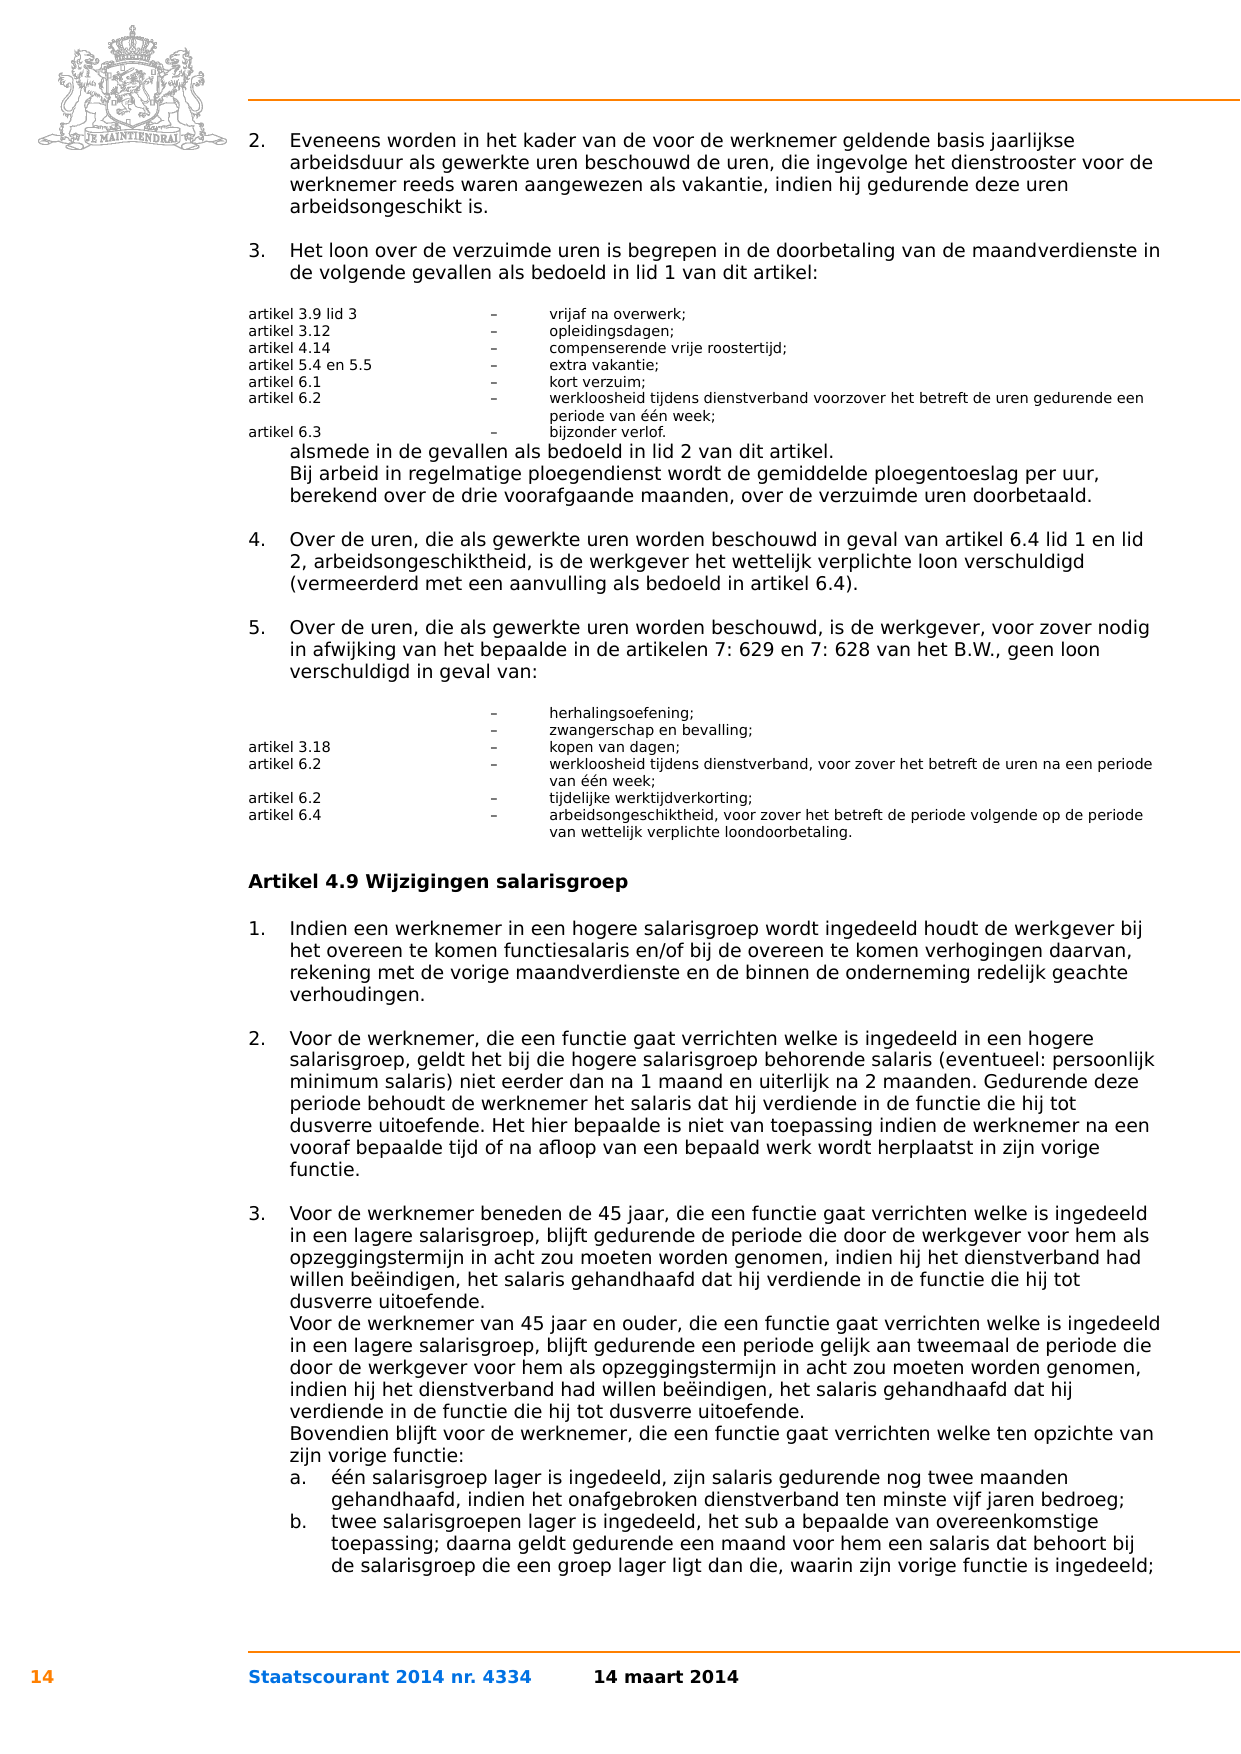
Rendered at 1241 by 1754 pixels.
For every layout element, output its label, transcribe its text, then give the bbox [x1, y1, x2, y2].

text Bij arbeid in regelmatige ploegendienst wordt de gemiddelde ploegentoeslag per uur, berekend over de drie voorafgaande maanden, over de verzuimde uren doorbetaald. [289, 463, 1163, 507]
text 3. Het loon over de verzuimde uren is begrepen in de doorbetaling van de maand­verdienste in de volgende gevallen als bedoeld in lid 1 van dit artikel: [248, 240, 1163, 284]
table_cell artikel 5.4 en 5.5 [248, 356, 484, 373]
table_cell artikel 6.3 [248, 424, 484, 441]
table_cell opleidingsdagen; [543, 323, 1163, 339]
table_cell – [484, 756, 543, 790]
table_cell zwangerschap en bevalling; [543, 722, 1163, 739]
table_cell – [484, 390, 543, 424]
table_header – [484, 705, 543, 722]
text 1. Indien een werknemer in een hogere salarisgroep wordt ingedeeld houdt de werk­gever bij het overeen te komen functiesalaris en/of bij de overeen te komen verhogingen daarvan, rekening met de vorige maandverdienste en de binnen de onderneming redelijk geachte verhoudingen. [248, 918, 1163, 1006]
text 2. Eveneens worden in het kader van de voor de werknemer geldende basis jaarlijkse arbeidsduur als gewerkte uren beschouwd de uren, die ingevolge het dienstrooster voor de werknemer reeds waren aangewezen als vakantie, indien hij gedurende deze uren arbeidsongeschikt is. [248, 130, 1163, 218]
text alsmede in de gevallen als bedoeld in lid 2 van dit artikel. [289, 441, 1163, 463]
table_cell – [484, 739, 543, 756]
table_header – [484, 306, 543, 322]
table_cell bijzonder verlof. [543, 424, 1163, 441]
table_cell – [484, 323, 543, 339]
subtitle Artikel 4.9 Wijzigingen salarisgroep [248, 871, 1163, 893]
table_header artikel 3.9 lid 3 [248, 306, 484, 322]
table_cell artikel 6.4 [248, 807, 484, 841]
table_cell artikel 3.12 [248, 323, 484, 339]
table_cell – [484, 807, 543, 841]
picture [38, 25, 227, 150]
text 3. Voor de werknemer beneden de 45 jaar, die een functie gaat verrichten welke is ingedeeld in een lagere salarisgroep, blijft gedurende de periode die door de werkgever voor hem als opzeggingstermijn in acht zou moeten worden genomen, indien hij het dienstverband had willen beëindigen, het salaris gehandhaafd dat hij verdiende in de functie die hij tot dusverre uitoefende. [248, 1203, 1163, 1313]
text 5. Over de uren, die als gewerkte uren worden beschouwd, is de werkgever, voor zover nodig in afwijking van het bepaalde in de artikelen 7: 629 en 7: 628 van het B.W., geen loon verschuldigd in geval van: [248, 617, 1163, 683]
text a. één salarisgroep lager is ingedeeld, zijn salaris gedurende nog twee maanden gehandhaafd, indien het onafgebroken dienstverband ten minste vijf jaren bedroeg; [289, 1467, 1163, 1511]
table_header [248, 705, 484, 722]
table_cell – [484, 374, 543, 390]
table_cell arbeidsongeschiktheid, voor zover het betreft de periode volgende op de periode van wettelijk verplichte loondoorbetaling. [543, 807, 1163, 841]
table_cell – [484, 356, 543, 373]
table_cell [248, 722, 484, 739]
table_cell – [484, 790, 543, 807]
table_header vrijaf na overwerk; [543, 306, 1163, 322]
table_cell – [484, 424, 543, 441]
table_header herhalingsoefening; [543, 705, 1163, 722]
text b. twee salarisgroepen lager is ingedeeld, het sub a bepaalde van overeenkomstige toepassing; daarna geldt gedurende een maand voor hem een salaris dat behoort bij de salarisgroep die een groep lager ligt dan die, waarin zijn vorige functie is ingedeeld; [289, 1511, 1163, 1577]
text Bovendien blijft voor de werknemer, die een functie gaat verrichten welke ten opzichte van zijn vorige functie: [289, 1423, 1163, 1467]
table_cell artikel 4.14 [248, 340, 484, 356]
table_cell artikel 6.1 [248, 374, 484, 390]
table_cell tijdelijke werktijdverkorting; [543, 790, 1163, 807]
table_cell werkloosheid tijdens dienstverband, voor zover het betreft de uren na een periode van één week; [543, 756, 1163, 790]
table_cell kopen van dagen; [543, 739, 1163, 756]
table_cell extra vakantie; [543, 356, 1163, 373]
table_cell artikel 6.2 [248, 390, 484, 424]
table_cell artikel 3.18 [248, 739, 484, 756]
text Voor de werknemer van 45 jaar en ouder, die een functie gaat verrichten welke is ingedeeld in een lagere salarisgroep, blijft gedurende een periode gelijk aan tweemaal de periode die door de werkgever voor hem als opzeggingstermijn in acht zou moeten worden genomen, indien hij het dienstverband had willen beëindigen, het salaris gehandhaafd dat hij verdiende in de functie die hij tot dusverre uitoefende. [289, 1313, 1163, 1423]
table_cell – [484, 722, 543, 739]
table_cell kort verzuim; [543, 374, 1163, 390]
table_cell compenserende vrije roostertijd; [543, 340, 1163, 356]
table_cell artikel 6.2 [248, 790, 484, 807]
table_cell werkloosheid tijdens dienstverband voorzover het betreft de uren gedurende een periode van één week; [543, 390, 1163, 424]
text 4. Over de uren, die als gewerkte uren worden beschouwd in geval van artikel 6.4 lid 1 en lid 2, arbeidsongeschiktheid, is de werkgever het wettelijk verplichte loon verschuldigd (vermeerderd met een aanvulling als bedoeld in artikel 6.4). [248, 529, 1163, 595]
text 2. Voor de werknemer, die een functie gaat verrichten welke is ingedeeld in een hogere salarisgroep, geldt het bij die hogere salarisgroep behorende salaris (eventueel: persoonlijk minimum salaris) niet eerder dan na 1 maand en uiterlijk na 2 maanden. Gedurende deze periode behoudt de werknemer het salaris dat hij verdiende in de functie die hij tot dusverre uitoefende. Het hier bepaalde is niet van toepassing indien de werknemer na een vooraf bepaalde tijd of na afloop van een bepaald werk wordt herplaatst in zijn vorige functie. [248, 1027, 1163, 1181]
table_cell artikel 6.2 [248, 756, 484, 790]
table_cell – [484, 340, 543, 356]
